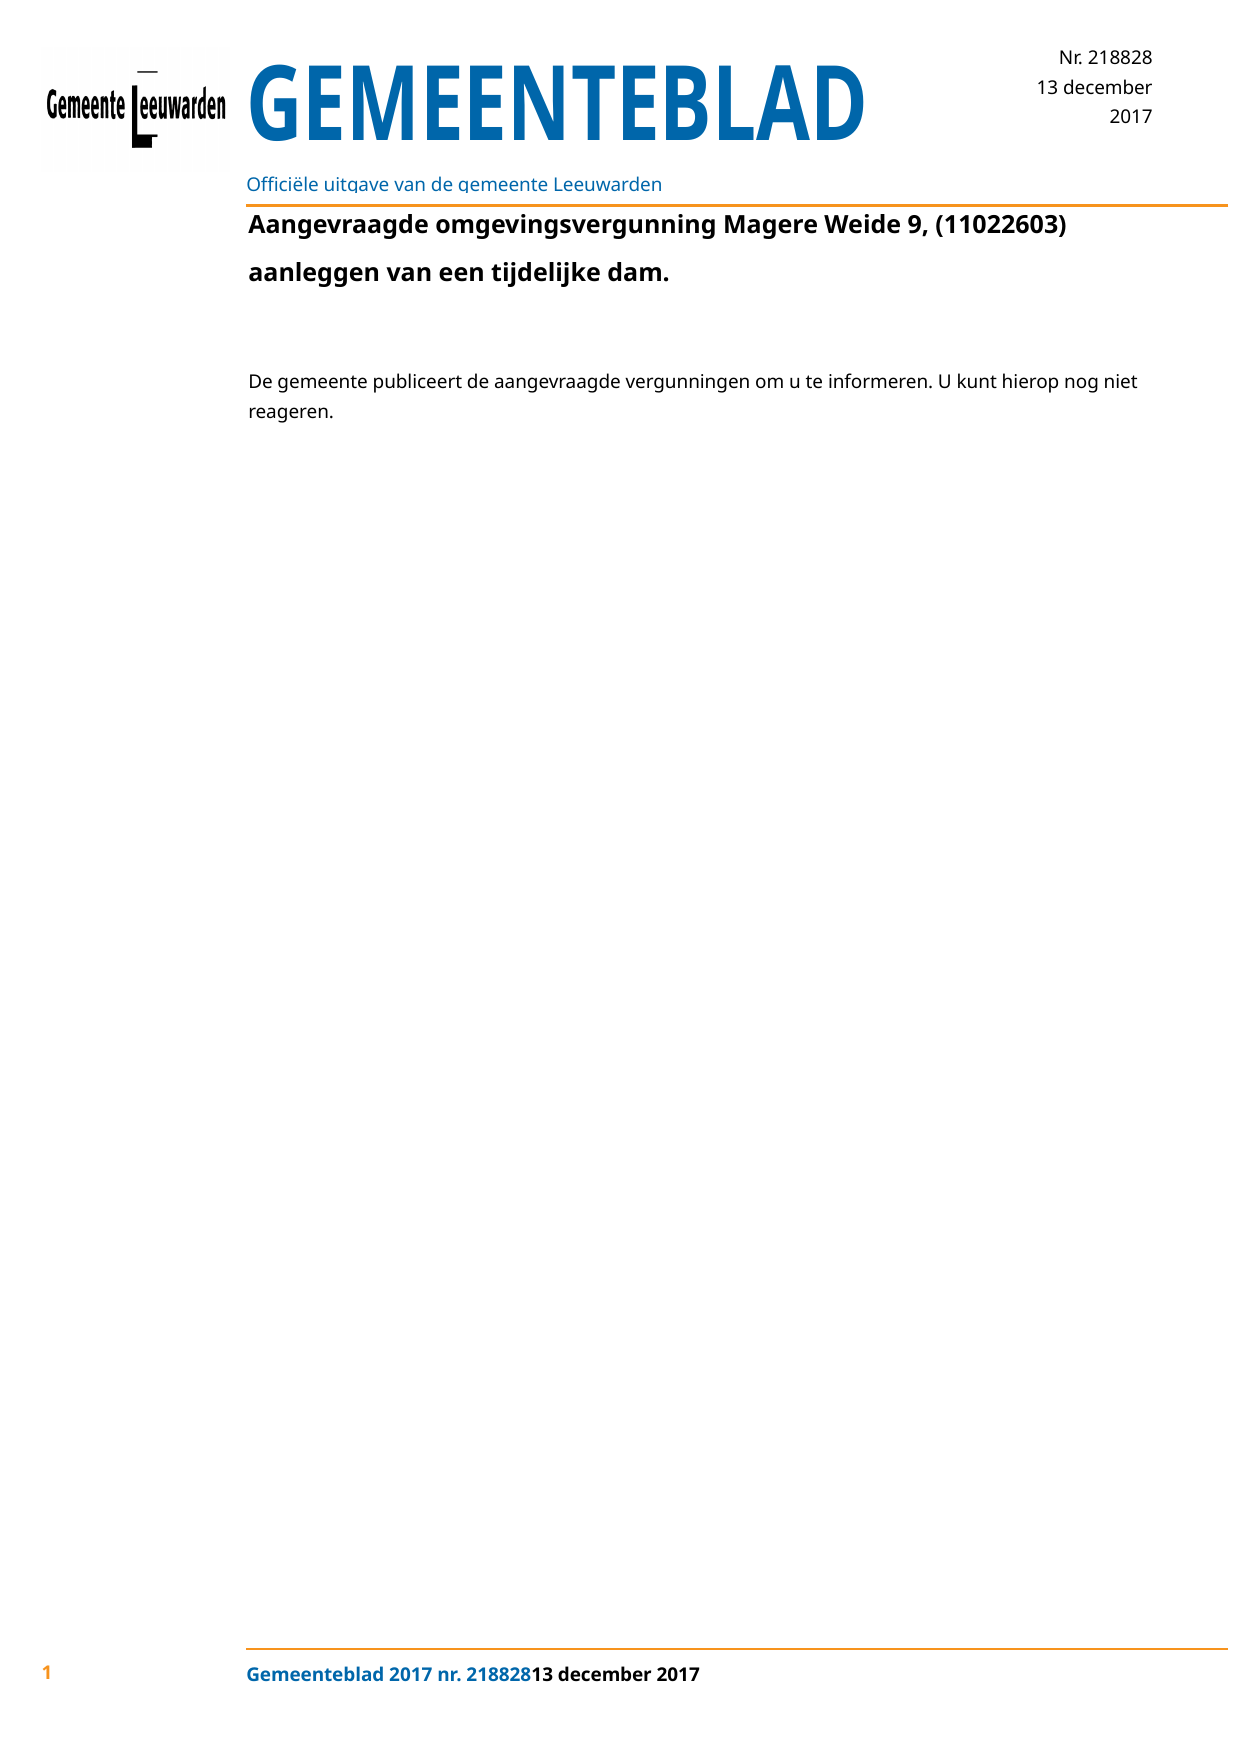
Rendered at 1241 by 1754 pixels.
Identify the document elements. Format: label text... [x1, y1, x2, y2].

text De gemeente publiceert de aangevraagde vergunningen om u te informeren. U kunt hierop nog niet reageren. [248, 368, 1152, 424]
picture [41, 47, 231, 172]
text Aangevraagde omgevingsvergunning Magere Weide 9, (11022603) aanleggen van een tijdelijke dam. [248, 207, 1152, 288]
